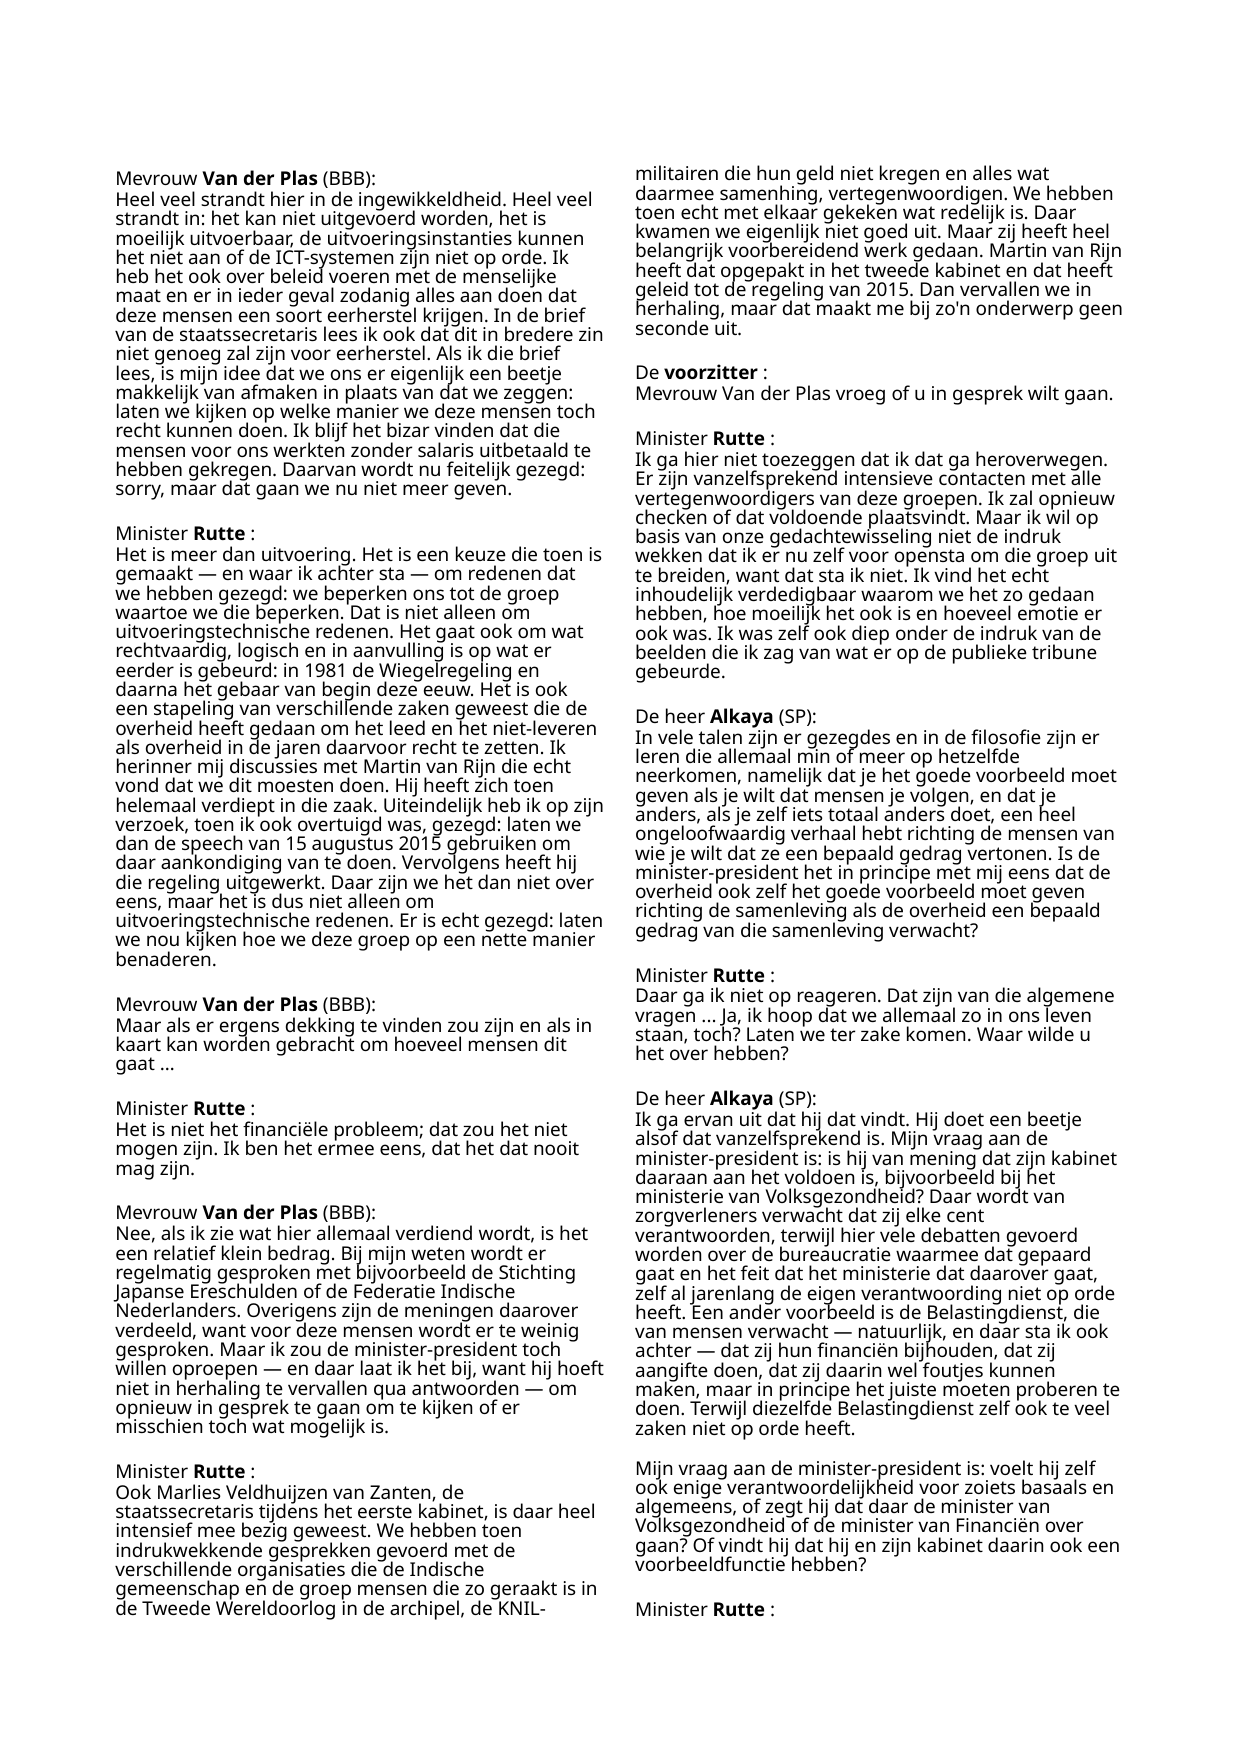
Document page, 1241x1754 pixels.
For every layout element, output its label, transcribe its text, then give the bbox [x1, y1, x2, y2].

text Minister Rutte : [115, 520, 605, 546]
text Minister Rutte : [635, 962, 1125, 987]
text In vele talen zijn er gezegdes en in de filosofie zijn er leren die allemaal min of meer op hetzelfde neerkomen, namelijk dat je het goede voorbeeld moet geven als je wilt dat mensen je volgen, en dat je anders, als je zelf iets totaal anders doet, een heel ongeloofwaardig verhaal hebt richting de mensen van wie je wilt dat ze een bepaald gedrag vertonen. Is de minister-president het in principe met mij eens dat de overheid ook zelf het goede voorbeeld moet geven richting de samenleving als de overheid een bepaald gedrag van die samenleving verwacht? [635, 729, 1125, 941]
text Mevrouw Van der Plas (BBB): [115, 165, 605, 191]
text Ook Marlies Veldhuijzen van Zanten, de staatssecretaris tijdens het eerste kabinet, is daar heel intensief mee bezig geweest. We hebben toen indrukwekkende gesprekken gevoerd met de verschillende organisaties die de Indische gemeenschap en de groep mensen die zo geraakt is in de Tweede Wereldoorlog in de archipel, de KNIL- [115, 1484, 605, 1619]
text Minister Rutte : [635, 1596, 1125, 1622]
text Heel veel strandt hier in de ingewikkeldheid. Heel veel strandt in: het kan niet uitgevoerd worden, het is moeilijk uitvoerbaar, de uitvoeringsinstanties kunnen het niet aan of de ICT-systemen zijn niet op orde. Ik heb het ook over beleid voeren met de menselijke maat en er in ieder geval zodanig alles aan doen dat deze mensen een soort eerherstel krijgen. In de brief van de staatssecretaris lees ik ook dat dit in bredere zin niet genoeg zal zijn voor eerherstel. Als ik die brief lees, is mijn idee dat we ons er eigenlijk een beetje makkelijk van afmaken in plaats van dat we zeggen: laten we kijken op welke manier we deze mensen toch recht kunnen doen. Ik blijf het bizar vinden dat die mensen voor ons werkten zonder salaris uitbetaald te hebben gekregen. Daarvan wordt nu feitelijk gezegd: sorry, maar dat gaan we nu niet meer geven. [115, 191, 605, 499]
text Nee, als ik zie wat hier allemaal verdiend wordt, is het een relatief klein bedrag. Bij mijn weten wordt er regelmatig gesproken met bijvoorbeeld de Stichting Japanse Ereschulden of de Federatie Indische Nederlanders. Overigens zijn de meningen daarover verdeeld, want voor deze mensen wordt er te weinig gesproken. Maar ik zou de minister-president toch willen oproepen — en daar laat ik het bij, want hij hoeft niet in herhaling te vervallen qua antwoorden — om opnieuw in gesprek te gaan om te kijken of er misschien toch wat mogelijk is. [115, 1225, 605, 1437]
text De heer Alkaya (SP): [635, 703, 1125, 729]
text Ik ga ervan uit dat hij dat vindt. Hij doet een beetje alsof dat vanzelfsprekend is. Mijn vraag aan de minister-president is: is hij van mening dat zijn kabinet daaraan aan het voldoen is, bijvoorbeeld bij het ministerie van Volksgezondheid? Daar wordt van zorgverleners verwacht dat zij elke cent verantwoorden, terwijl hier vele debatten gevoerd worden over de bureaucratie waarmee dat gepaard gaat en het feit dat het ministerie dat daarover gaat, zelf al jarenlang de eigen verantwoording niet op orde heeft. Een ander voorbeeld is de Belastingdienst, die van mensen verwacht — natuurlijk, en daar sta ik ook achter — dat zij hun financiën bijhouden, dat zij aangifte doen, dat zij daarin wel foutjes kunnen maken, maar in principe het juiste moeten proberen te doen. Terwijl diezelfde Belastingdienst zelf ook te veel zaken niet op orde heeft. [635, 1111, 1125, 1439]
text Mijn vraag aan de minister-president is: voelt hij zelf ook enige verantwoordelijkheid voor zoiets basaals en algemeens, of zegt hij dat daar de minister van Volksgezondheid of de minister van Financiën over gaan? Of vindt hij dat hij en zijn kabinet daarin ook een voorbeeldfunctie hebben? [635, 1459, 1125, 1575]
text Minister Rutte : [635, 425, 1125, 451]
text Daar ga ik niet op reageren. Dat zijn van die algemene vragen ... Ja, ik hoop dat we allemaal zo in ons leven staan, toch? Laten we ter zake komen. Waar wilde u het over hebben? [635, 987, 1125, 1064]
text Het is niet het financiële probleem; dat zou het niet mogen zijn. Ik ben het ermee eens, dat het dat nooit mag zijn. [115, 1121, 605, 1179]
text Maar als er ergens dekking te vinden zou zijn en als in kaart kan worden gebracht om hoeveel mensen dit gaat … [115, 1017, 605, 1074]
text Ik ga hier niet toezeggen dat ik dat ga heroverwegen. Er zijn vanzelfsprekend intensieve contacten met alle vertegenwoordigers van deze groepen. Ik zal opnieuw checken of dat voldoende plaatsvindt. Maar ik wil op basis van onze gedachtewisseling niet de indruk wekken dat ik er nu zelf voor opensta om die groep uit te breiden, want dat sta ik niet. Ik vind het echt inhoudelijk verdedigbaar waarom we het zo gedaan hebben, hoe moeilijk het ook is en hoeveel emotie er ook was. Ik was zelf ook diep onder de indruk van de beelden die ik zag van wat er op de publieke tribune gebeurde. [635, 451, 1125, 682]
text De heer Alkaya (SP): [635, 1085, 1125, 1111]
text militairen die hun geld niet kregen en alles wat daarmee samenhing, vertegenwoordigen. We hebben toen echt met elkaar gekeken wat redelijk is. Daar kwamen we eigenlijk niet goed uit. Maar zij heeft heel belangrijk voorbereidend werk gedaan. Martin van Rijn heeft dat opgepakt in het tweede kabinet en dat heeft geleid tot de regeling van 2015. Dan vervallen we in herhaling, maar dat maakt me bij zo'n onderwerp geen seconde uit. [635, 165, 1125, 339]
text Mevrouw Van der Plas (BBB): [115, 991, 605, 1017]
text Mevrouw Van der Plas vroeg of u in gesprek wilt gaan. [635, 385, 1125, 404]
text Minister Rutte : [115, 1458, 605, 1484]
text Het is meer dan uitvoering. Het is een keuze die toen is gemaakt — en waar ik achter sta — om redenen dat we hebben gezegd: we beperken ons tot de groep waartoe we die beperken. Dat is niet alleen om uitvoeringstechnische redenen. Het gaat ook om wat rechtvaardig, logisch en in aanvulling is op wat er eerder is gebeurd: in 1981 de Wiegelregeling en daarna het gebaar van begin deze eeuw. Het is ook een stapeling van verschillende zaken geweest die de overheid heeft gedaan om het leed en het niet-leveren als overheid in de jaren daarvoor recht te zetten. Ik herinner mij discussies met Martin van Rijn die echt vond dat we dit moesten doen. Hij heeft zich toen helemaal verdiept in die zaak. Uiteindelijk heb ik op zijn verzoek, toen ik ook overtuigd was, gezegd: laten we dan de speech van 15 augustus 2015 gebruiken om daar aankondiging van te doen. Vervolgens heeft hij die regeling uitgewerkt. Daar zijn we het dan niet over eens, maar het is dus niet alleen om uitvoeringstechnische redenen. Er is echt gezegd: laten we nou kijken hoe we deze groep op een nette manier benaderen. [115, 546, 605, 970]
text Minister Rutte : [115, 1095, 605, 1121]
text Mevrouw Van der Plas (BBB): [115, 1199, 605, 1225]
text De voorzitter : [635, 359, 1125, 385]
